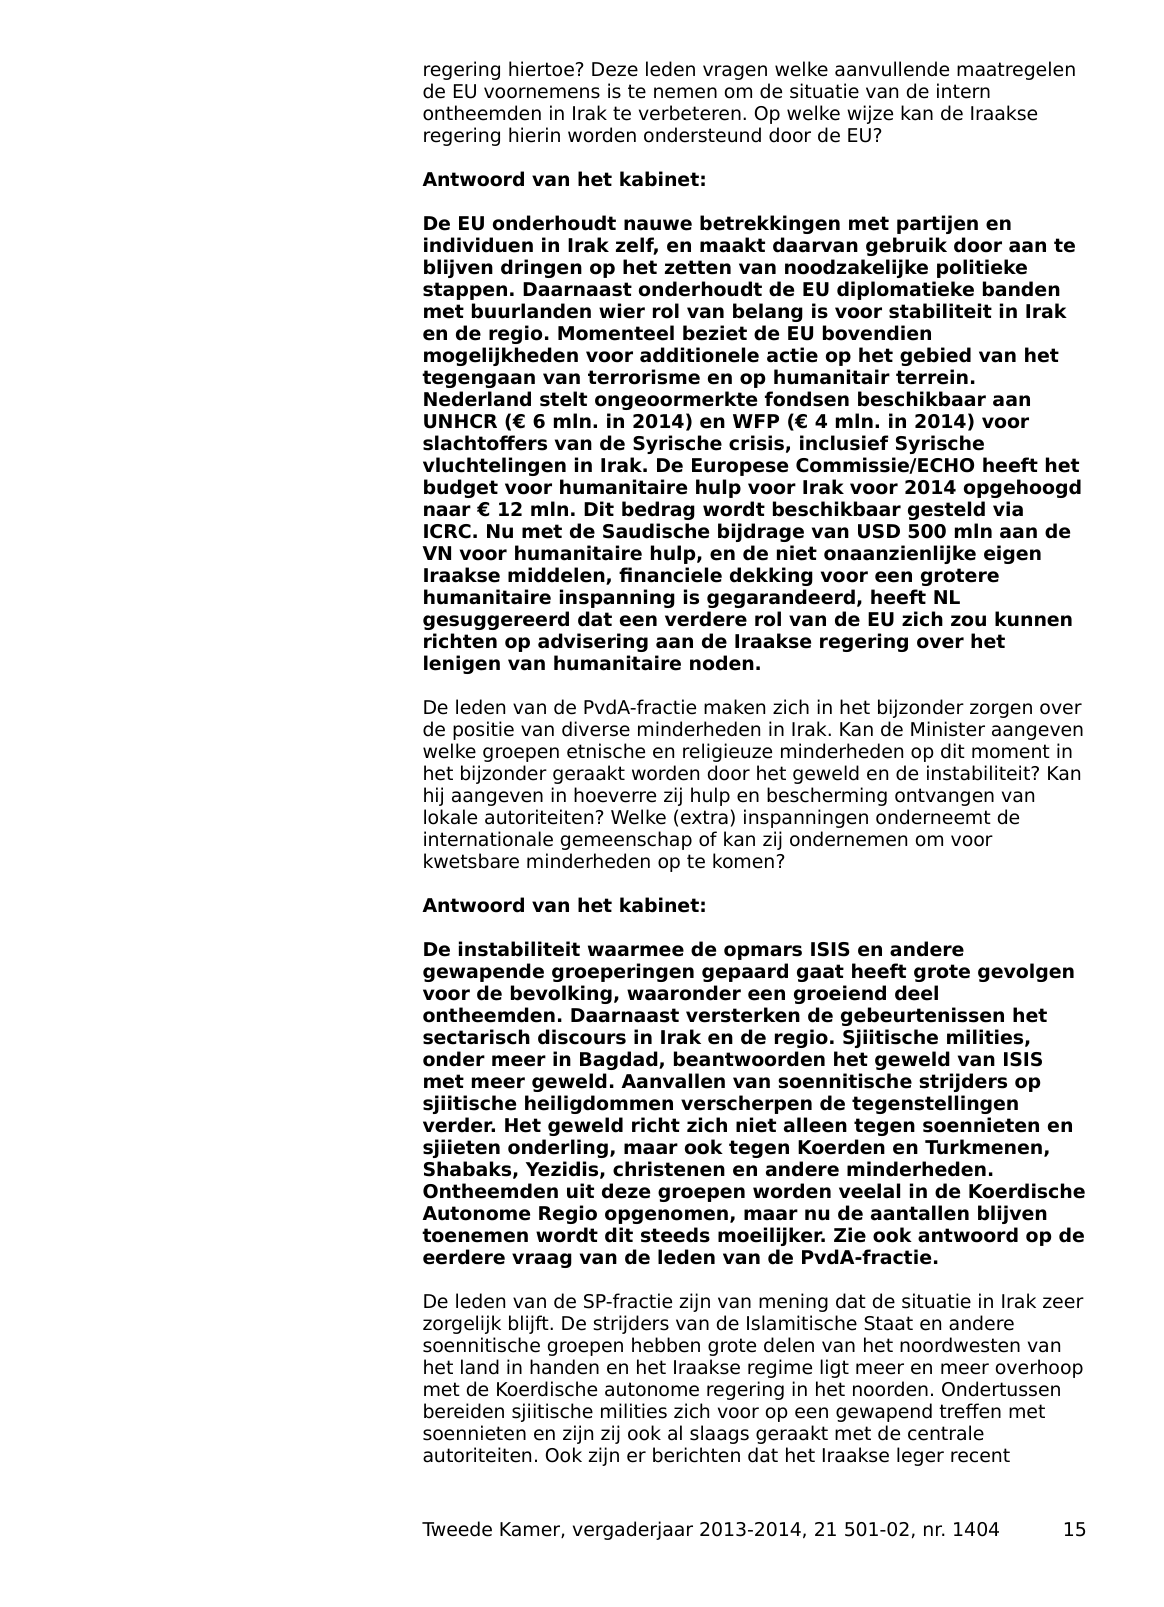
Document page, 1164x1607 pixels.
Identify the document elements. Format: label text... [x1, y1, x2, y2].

text De leden van de SP-fractie zijn van mening dat de situatie in Irak zeer zorgelijk blijft. De strijders van de Islamitische Staat en andere soennitische groepen hebben grote delen van het noordwesten van het land in handen en het Iraakse regime ligt meer en meer overhoop met de Koerdische autonome regering in het noorden. Ondertussen bereiden sjiitische milities zich voor op een gewapend treffen met soennieten en zijn zij ook al slaags geraakt met de centrale autoriteiten. Ook zijn er berichten dat het Iraakse leger recent [422, 1291, 1087, 1467]
subtitle Antwoord van het kabinet: [422, 895, 1087, 917]
text regering hiertoe? Deze leden vragen welke aanvullende maatregelen de EU voornemens is te nemen om de situatie van de intern ontheemden in Irak te verbeteren. Op welke wijze kan de Iraakse regering hierin worden ondersteund door de EU? [422, 59, 1087, 147]
text De EU onderhoudt nauwe betrekkingen met partijen en individuen in Irak zelf, en maakt daarvan gebruik door aan te blijven dringen op het zetten van noodzakelijke politieke stappen. Daarnaast onderhoudt de EU diplomatieke banden met buurlanden wier rol van belang is voor stabiliteit in Irak en de regio. Momenteel beziet de EU bovendien mogelijkheden voor additionele actie op het gebied van het tegengaan van terrorisme en op humanitair terrein. Nederland stelt ongeoormerkte fondsen beschikbaar aan UNHCR (€ 6 mln. in 2014) en WFP (€ 4 mln. in 2014) voor slachtoffers van de Syrische crisis, inclusief Syrische vluchtelingen in Irak. De Europese Commissie/ECHO heeft het budget voor humanitaire hulp voor Irak voor 2014 opgehoogd naar € 12 mln. Dit bedrag wordt beschikbaar gesteld via ICRC. Nu met de Saudische bijdrage van USD 500 mln aan de VN voor humanitaire hulp, en de niet onaanzienlijke eigen Iraakse middelen, financiele dekking voor een grotere humanitaire inspanning is gegarandeerd, heeft NL gesuggereerd dat een verdere rol van de EU zich zou kunnen richten op advisering aan de Iraakse regering over het lenigen van humanitaire noden. [422, 213, 1087, 675]
text De leden van de PvdA-fractie maken zich in het bijzonder zorgen over de positie van diverse minderheden in Irak. Kan de Minister aangeven welke groepen etnische en religieuze minderheden op dit moment in het bijzonder geraakt worden door het geweld en de instabiliteit? Kan hij aangeven in hoeverre zij hulp en bescherming ontvangen van lokale autoriteiten? Welke (extra) inspanningen onderneemt de internationale gemeenschap of kan zij ondernemen om voor kwetsbare minderheden op te komen? [422, 697, 1087, 873]
text De instabiliteit waarmee de opmars ISIS en andere gewapende groeperingen gepaard gaat heeft grote gevolgen voor de bevolking, waaronder een groeiend deel ontheemden. Daarnaast versterken de gebeurtenissen het sectarisch discours in Irak en de regio. Sjiitische milities, onder meer in Bagdad, beantwoorden het geweld van ISIS met meer geweld. Aanvallen van soennitische strijders op sjiitische heiligdommen verscherpen de tegenstellingen verder. Het geweld richt zich niet alleen tegen soennieten en sjiieten onderling, maar ook tegen Koerden en Turkmenen, Shabaks, Yezidis, christenen en andere minderheden. Ontheemden uit deze groepen worden veelal in de Koerdische Autonome Regio opgenomen, maar nu de aantallen blijven toenemen wordt dit steeds moeilijker. Zie ook antwoord op de eerdere vraag van de leden van de PvdA-fractie. [422, 939, 1087, 1269]
subtitle Antwoord van het kabinet: [422, 169, 1087, 191]
